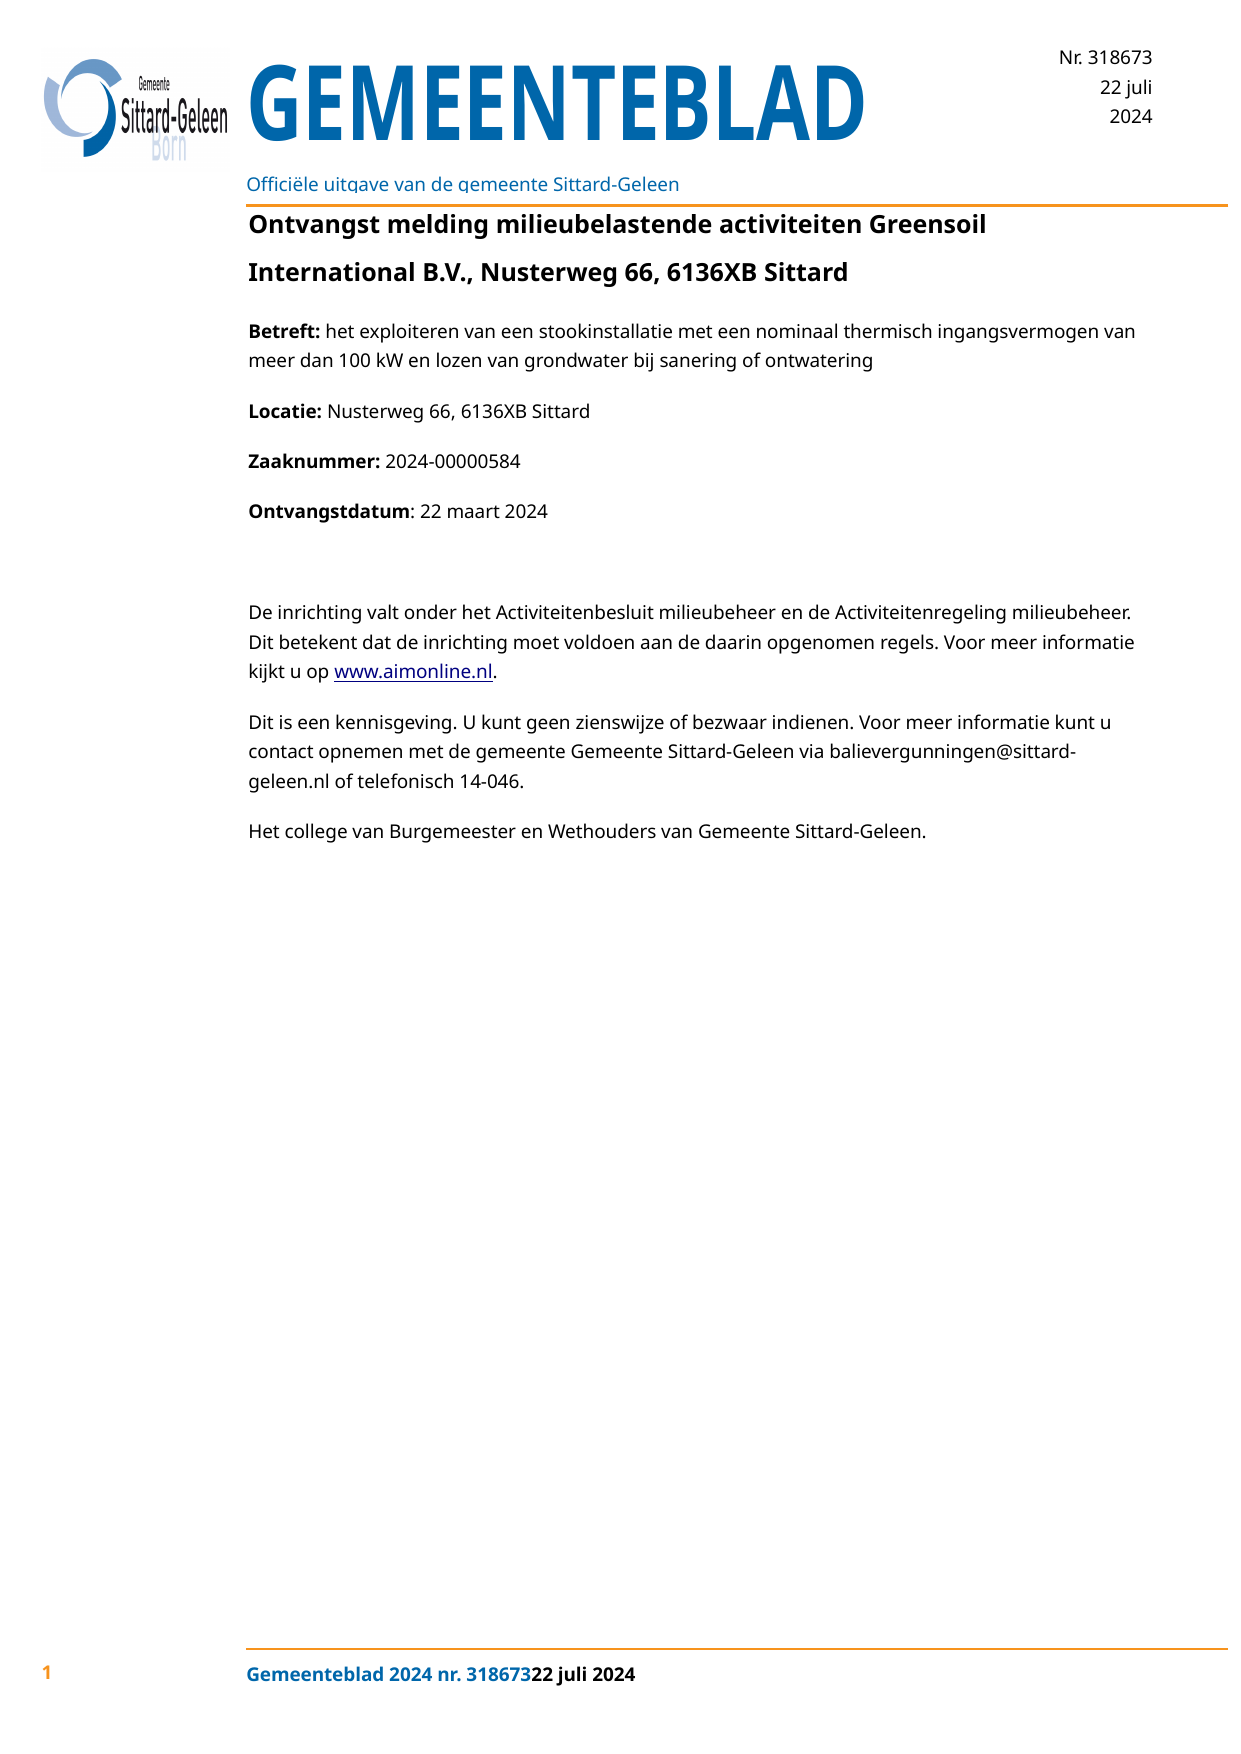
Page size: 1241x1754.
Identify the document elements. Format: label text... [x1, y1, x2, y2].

text Ontvangstdatum: 22 maart 2024 [248, 499, 1152, 524]
text Betreft: het exploiteren van een stookinstallatie met een nominaal thermisch ingangsvermogen van meer dan 100 kW en lozen van grondwater bij sanering of ontwatering [248, 318, 1152, 373]
text Het college van Burgemeester en Wethouders van Gemeente Sittard-Geleen. [248, 819, 1152, 844]
text Zaaknummer: 2024-00000584 [248, 448, 1152, 474]
text Ontvangst melding milieubelastende activiteiten Greensoil International B.V., Nusterweg 66, 6136XB Sittard [248, 207, 1152, 288]
text Locatie: Nusterweg 66, 6136XB Sittard [248, 398, 1152, 424]
text De inrichting valt onder het Activiteitenbesluit milieubeheer en de Activiteitenregeling milieubeheer. Dit betekent dat de inrichting moet voldoen aan de daarin opgenomen regels. Voor meer informatie kijkt u op www.aimonline.nl. [248, 599, 1152, 684]
picture [41, 47, 231, 172]
text Dit is een kennisgeving. U kunt geen zienswijze of bezwaar indienen. Voor meer informatie kunt u contact opnemen met de gemeente Gemeente Sittard-Geleen via balievergunningen@sittard-geleen.nl of telefonisch 14-046. [248, 709, 1152, 794]
